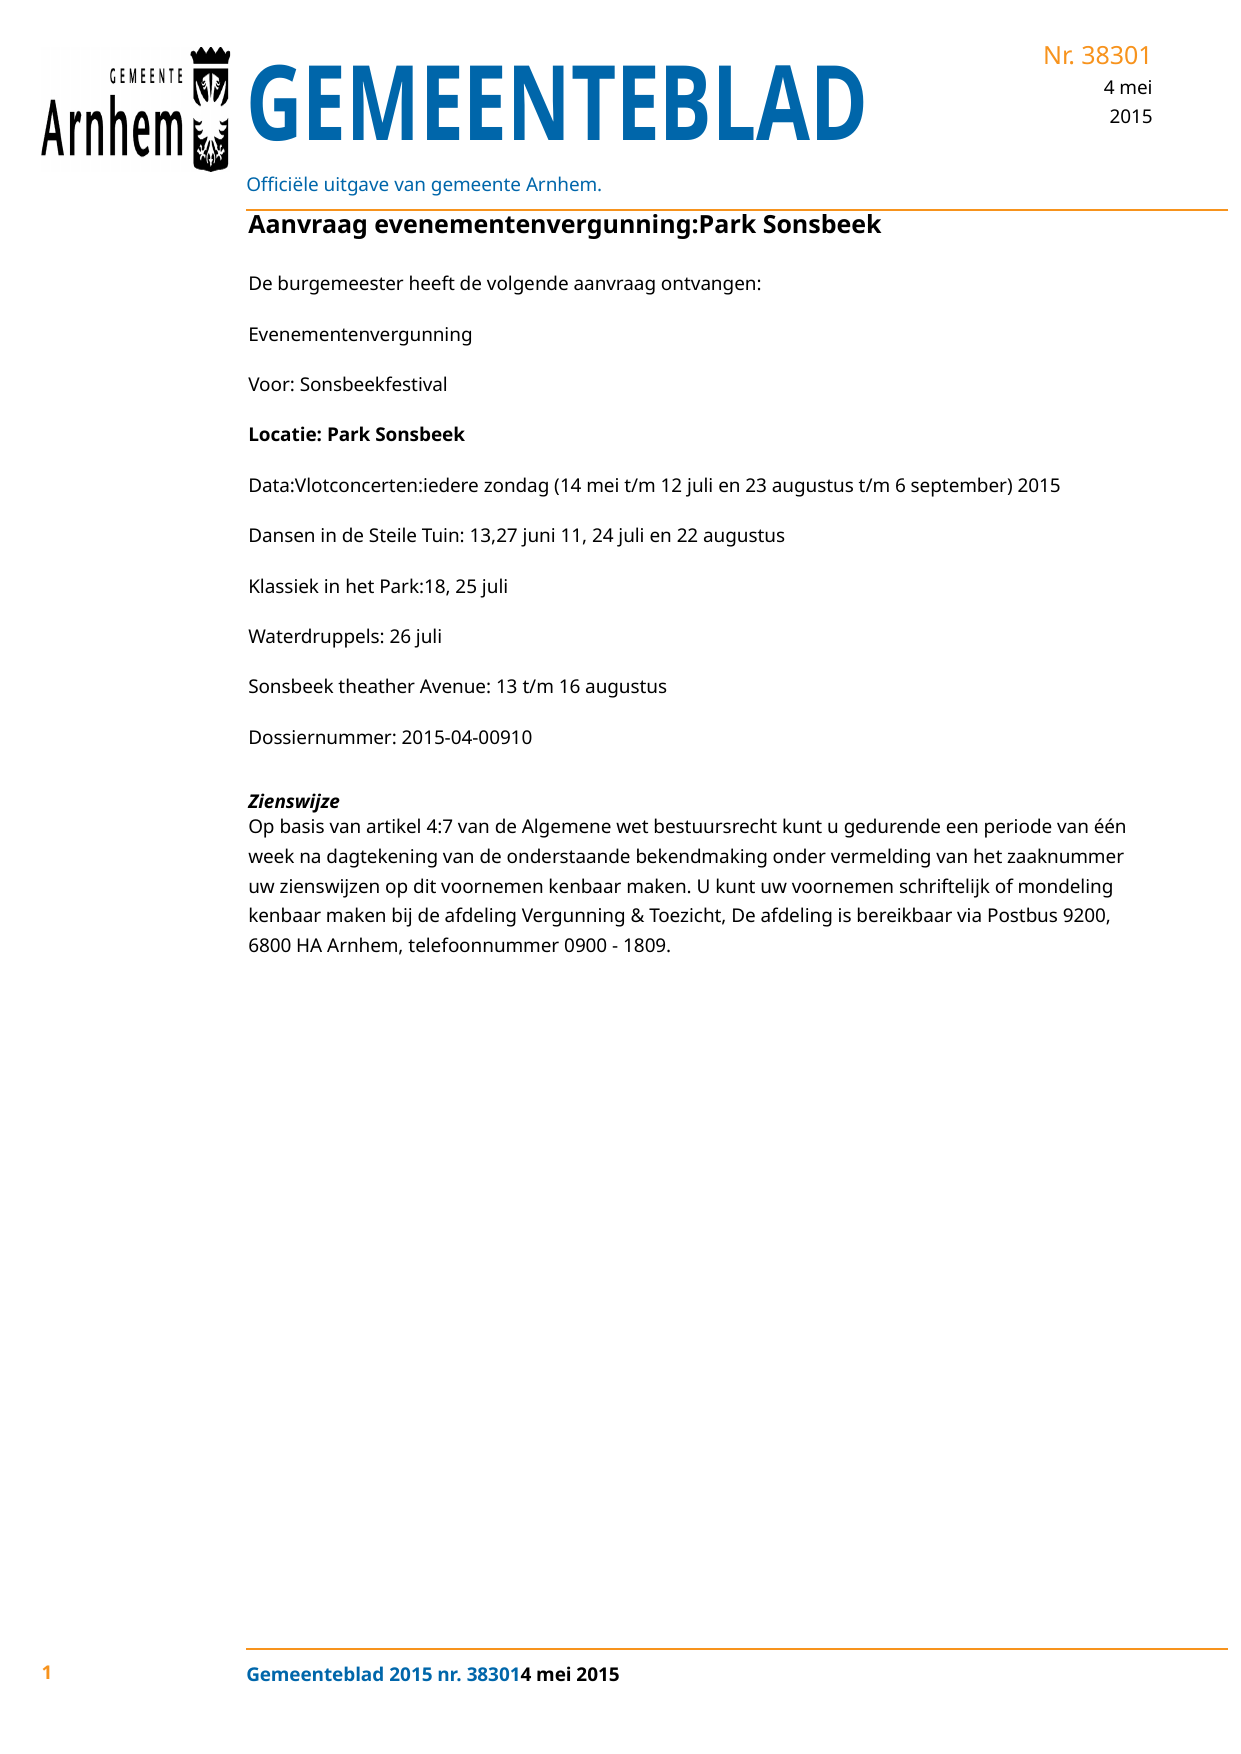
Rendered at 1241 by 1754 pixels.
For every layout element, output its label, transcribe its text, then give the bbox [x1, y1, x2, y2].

text Waterdruppels: 26 juli [248, 623, 1152, 649]
text De burgemeester heeft de volgende aanvraag ontvangen: [248, 270, 1152, 296]
text Dansen in de Steile Tuin: 13,27 juni 11, 24 juli en 22 augustus [248, 522, 1152, 548]
text Op basis van artikel 4:7 van de Algemene wet bestuursrecht kunt u gedurende een periode van één week na dagtekening van de onderstaande bekendmaking onder vermelding van het zaaknummer uw zienswijzen op dit voornemen kenbaar maken. U kunt uw voornemen schriftelijk of mondeling kenbaar maken bij de afdeling Vergunning & Toezicht, De afdeling is bereikbaar via Postbus 9200, 6800 HA Arnhem, telefoonnummer 0900 - 1809. [248, 814, 1152, 958]
text Klassiek in het Park:18, 25 juli [248, 573, 1152, 598]
picture [41, 47, 231, 172]
text Sonsbeek theather Avenue: 13 t/m 16 augustus [248, 674, 1152, 699]
text Aanvraag evenementenvergunning:Park Sonsbeek [248, 211, 1152, 241]
text Voor: Sonsbeekfestival [248, 371, 1152, 397]
text Evenementenvergunning [248, 321, 1152, 346]
text Zienswijze [248, 788, 1152, 814]
text Locatie: Park Sonsbeek [248, 422, 1152, 447]
text Dossiernummer: 2015-04-00910 [248, 724, 1152, 750]
text Data:Vlotconcerten:iedere zondag (14 mei t/m 12 juli en 23 augustus t/m 6 september) 2015 [248, 472, 1152, 498]
